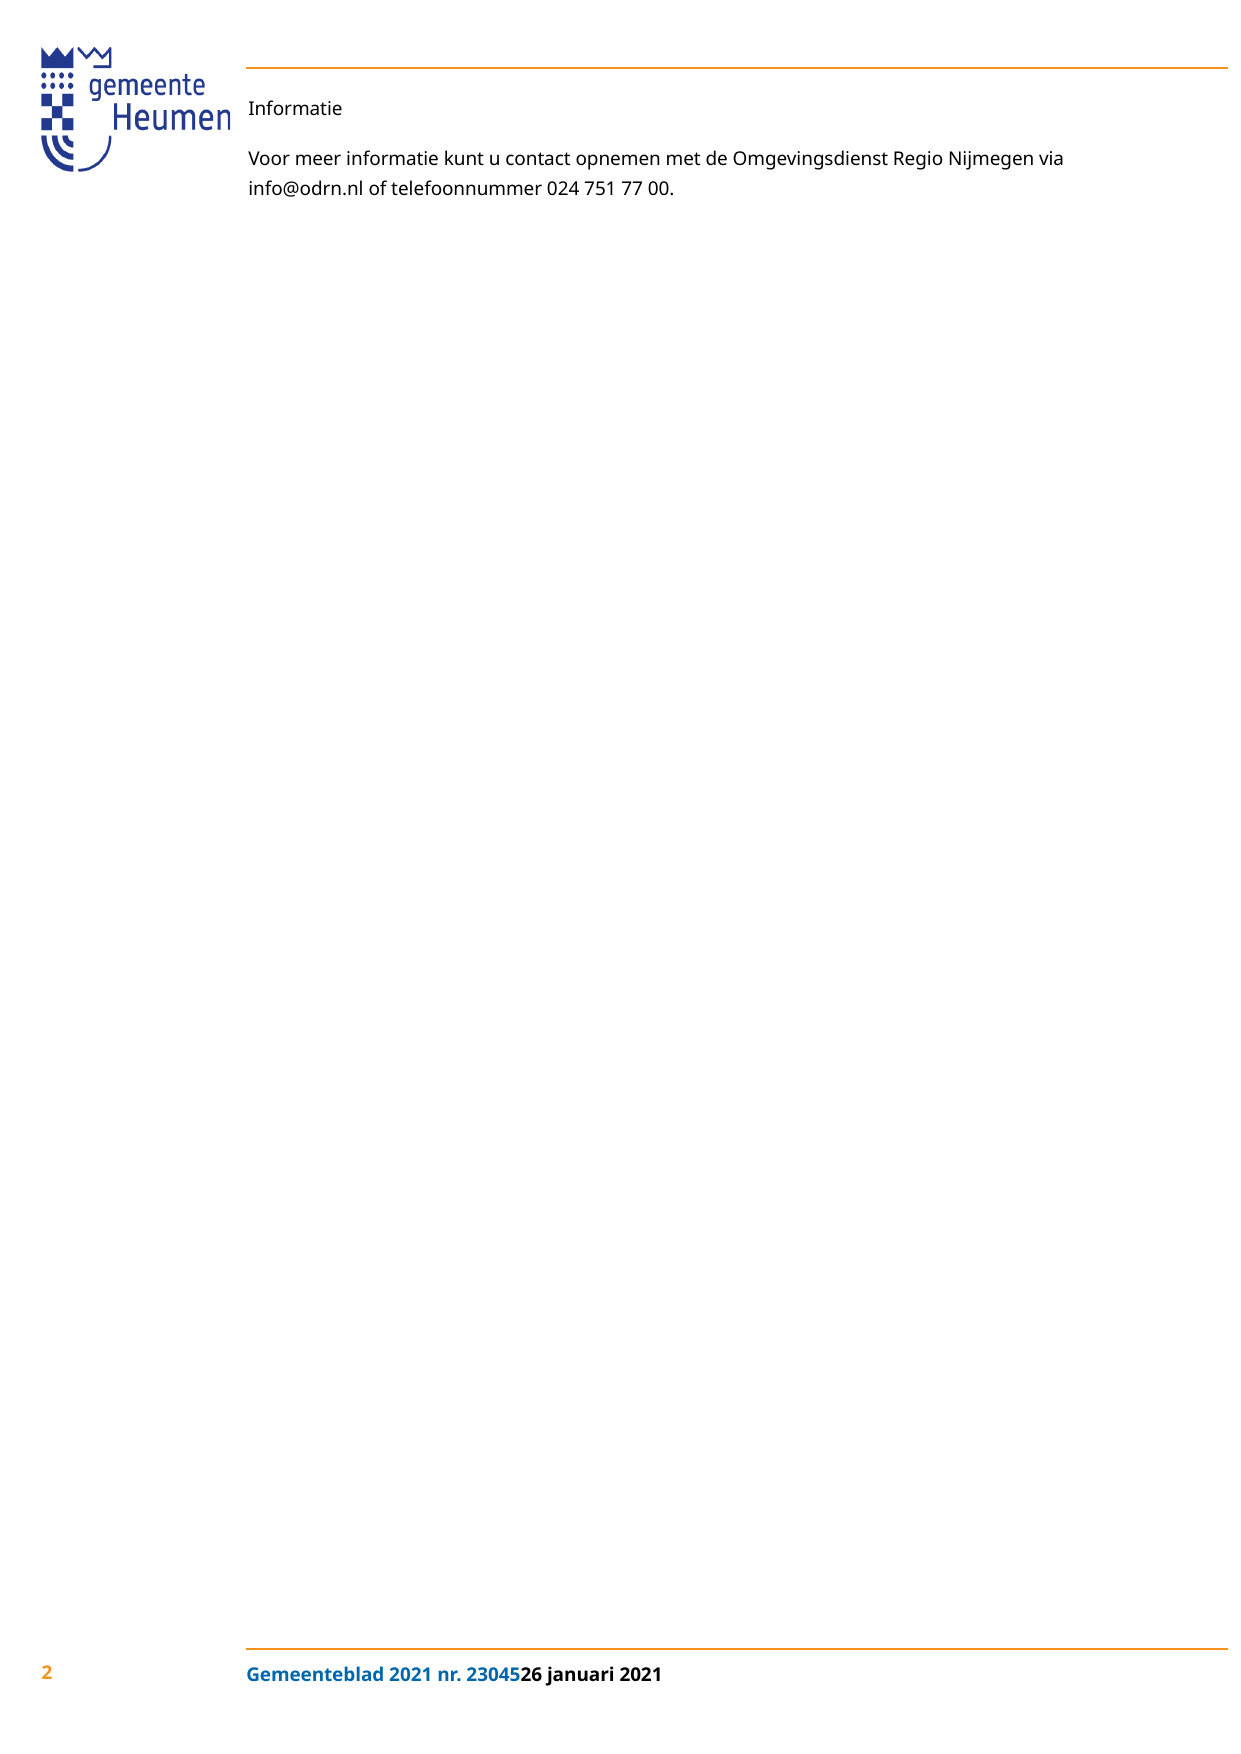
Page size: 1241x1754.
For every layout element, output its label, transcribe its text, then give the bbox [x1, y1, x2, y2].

text Voor meer informatie kunt u contact opnemen met de Omgevingsdienst Regio Nijmegen via info@odrn.nl of telefoonnummer 024 751 77 00. [248, 145, 1152, 201]
text Informatie [248, 95, 1152, 121]
picture [41, 47, 231, 172]
